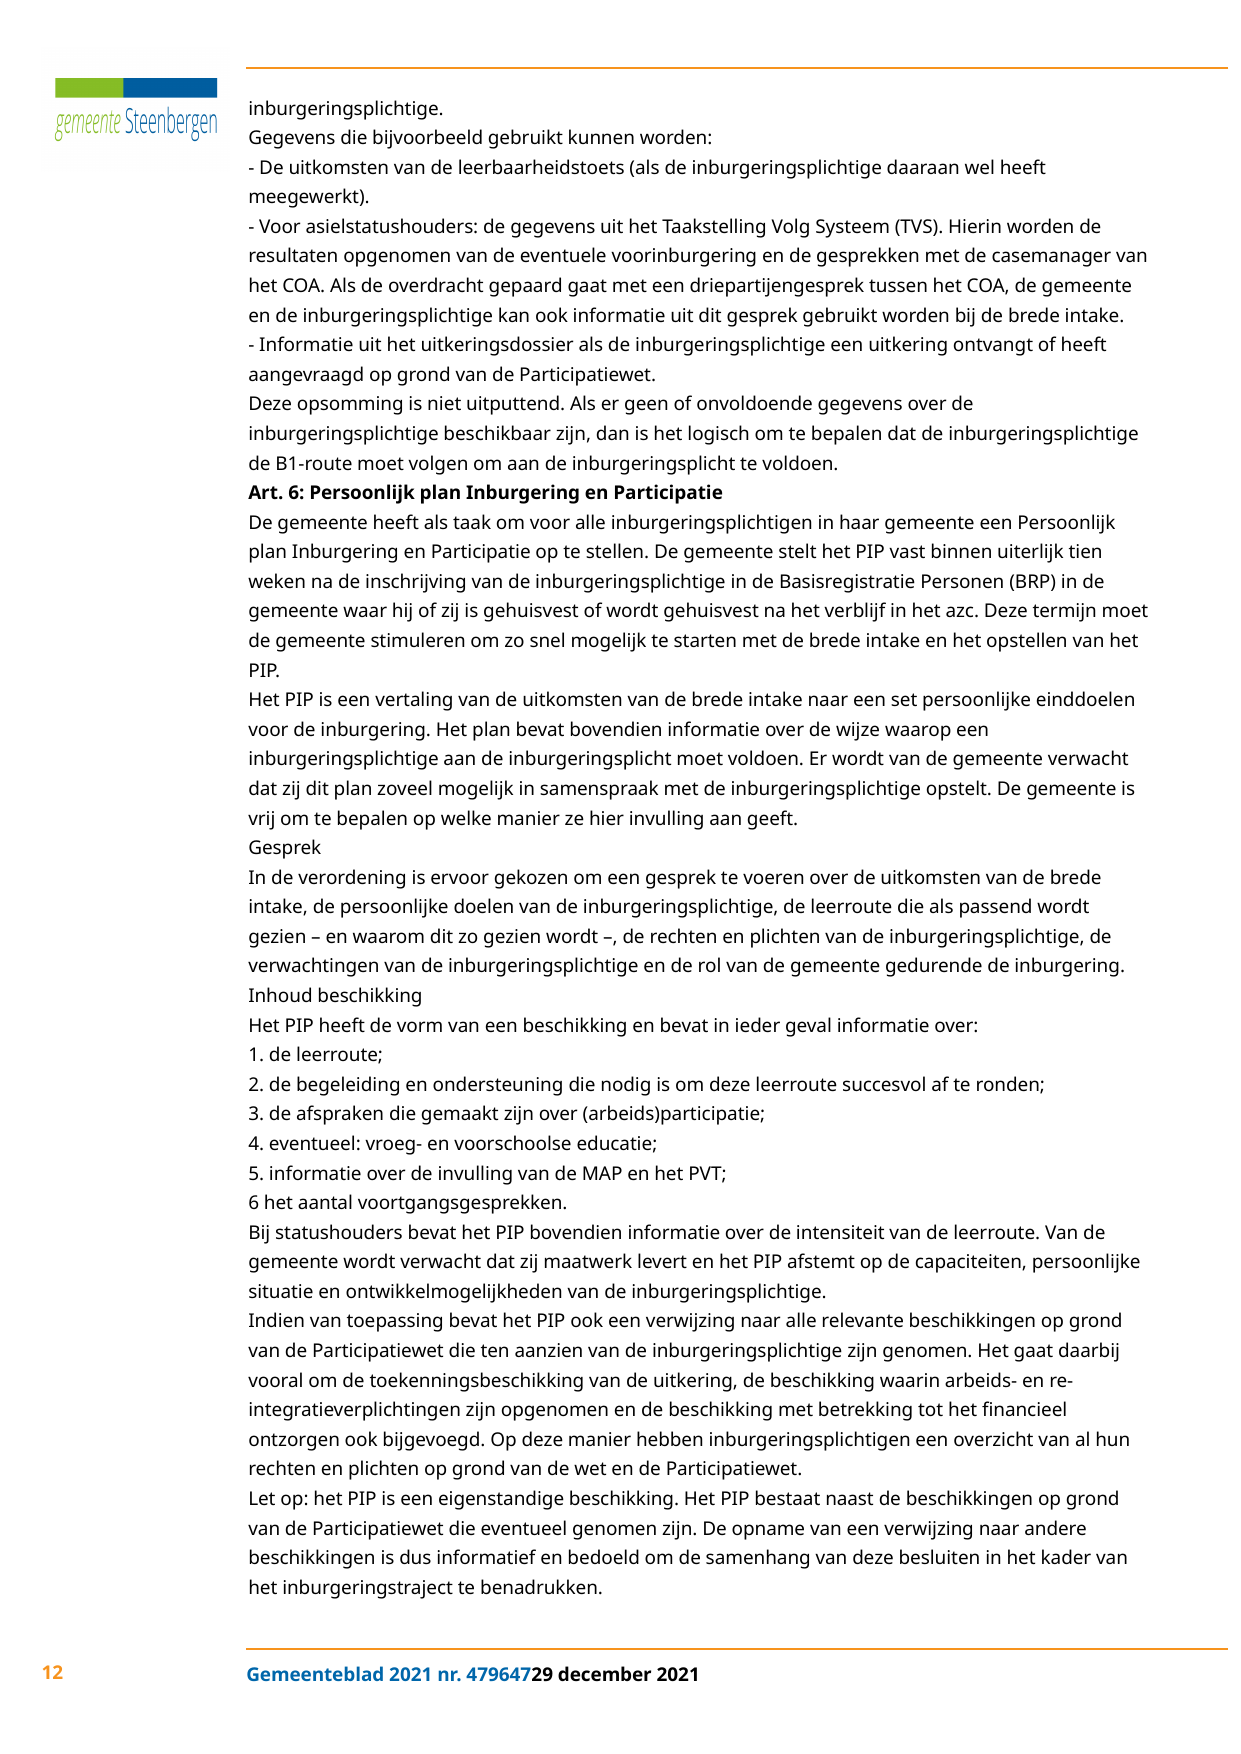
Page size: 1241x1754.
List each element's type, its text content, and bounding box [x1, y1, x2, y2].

text Gesprek [248, 834, 1152, 860]
picture [41, 47, 231, 172]
text Let op: het PIP is een eigenstandige beschikking. Het PIP bestaat naast de beschikkingen op grond van de Participatiewet die eventueel genomen zijn. De opname van een verwijzing naar andere beschikkingen is dus informatief en bedoeld om de samenhang van deze besluiten in het kader van het inburgeringstraject te benadrukken. [248, 1485, 1152, 1600]
text 2. de begeleiding en ondersteuning die nodig is om deze leerroute succesvol af te ronden; [248, 1071, 1152, 1097]
text 5. informatie over de invulling van de MAP en het PVT; [248, 1160, 1152, 1186]
text 4. eventueel: vroeg- en voorschoolse educatie; [248, 1130, 1152, 1156]
text In de verordening is ervoor gekozen om een gesprek te voeren over de uitkomsten van de brede intake, de persoonlijke doelen van de inburgeringsplichtige, de leerroute die als passend wordt gezien – en waarom dit zo gezien wordt –, de rechten en plichten van de inburgeringsplichtige, de verwachtingen van de inburgeringsplichtige en de rol van de gemeente gedurende de inburgering. [248, 864, 1152, 978]
text inburgeringsplichtige. [248, 95, 1152, 121]
text Art. 6: Persoonlijk plan Inburgering en Participatie [248, 479, 1152, 505]
text - Informatie uit het uitkeringsdossier als de inburgeringsplichtige een uitkering ontvangt of heeft aangevraagd op grond van de Participatiewet. [248, 331, 1152, 387]
text 6 het aantal voortgangsgesprekken. [248, 1189, 1152, 1215]
text - Voor asielstatushouders: de gegevens uit het Taakstelling Volg Systeem (TVS). Hierin worden de resultaten opgenomen van de eventuele voorinburgering en de gesprekken met de casemanager van het COA. Als de overdracht gepaard gaat met een driepartijengesprek tussen het COA, de gemeente en de inburgeringsplichtige kan ook informatie uit dit gesprek gebruikt worden bij de brede intake. [248, 213, 1152, 328]
text Het PIP heeft de vorm van een beschikking en bevat in ieder geval informatie over: [248, 1012, 1152, 1038]
text Gegevens die bijvoorbeeld gebruikt kunnen worden: [248, 124, 1152, 150]
text - De uitkomsten van de leerbaarheidstoets (als de inburgeringsplichtige daaraan wel heeft meegewerkt). [248, 154, 1152, 209]
text 1. de leerroute; [248, 1041, 1152, 1067]
text Bij statushouders bevat het PIP bovendien informatie over de intensiteit van de leerroute. Van de gemeente wordt verwacht dat zij maatwerk levert en het PIP afstemt op de capaciteiten, persoonlijke situatie en ontwikkelmogelijkheden van de inburgeringsplichtige. [248, 1219, 1152, 1304]
text Indien van toepassing bevat het PIP ook een verwijzing naar alle relevante beschikkingen op grond van de Participatiewet die ten aanzien van de inburgeringsplichtige zijn genomen. Het gaat daarbij vooral om de toekenningsbeschikking van de uitkering, de beschikking waarin arbeids- en re- integratieverplichtingen zijn opgenomen en de beschikking met betrekking tot het financieel ontzorgen ook bijgevoegd. Op deze manier hebben inburgeringsplichtigen een overzicht van al hun rechten en plichten op grond van de wet en de Participatiewet. [248, 1308, 1152, 1481]
text 3. de afspraken die gemaakt zijn over (arbeids)participatie; [248, 1101, 1152, 1126]
text Het PIP is een vertaling van de uitkomsten van de brede intake naar een set persoonlijke einddoelen voor de inburgering. Het plan bevat bovendien informatie over de wijze waarop een inburgeringsplichtige aan de inburgeringsplicht moet voldoen. Er wordt van de gemeente verwacht dat zij dit plan zoveel mogelijk in samenspraak met de inburgeringsplichtige opstelt. De gemeente is vrij om te bepalen op welke manier ze hier invulling aan geeft. [248, 686, 1152, 831]
text Deze opsomming is niet uitputtend. Als er geen of onvoldoende gegevens over de inburgeringsplichtige beschikbaar zijn, dan is het logisch om te bepalen dat de inburgeringsplichtige de B1-route moet volgen om aan de inburgeringsplicht te voldoen. [248, 391, 1152, 476]
text Inhoud beschikking [248, 982, 1152, 1008]
text De gemeente heeft als taak om voor alle inburgeringsplichtigen in haar gemeente een Persoonlijk plan Inburgering en Participatie op te stellen. De gemeente stelt het PIP vast binnen uiterlijk tien weken na de inschrijving van de inburgeringsplichtige in de Basisregistratie Personen (BRP) in de gemeente waar hij of zij is gehuisvest of wordt gehuisvest na het verblijf in het azc. Deze termijn moet de gemeente stimuleren om zo snel mogelijk te starten met de brede intake en het opstellen van het PIP. [248, 509, 1152, 683]
